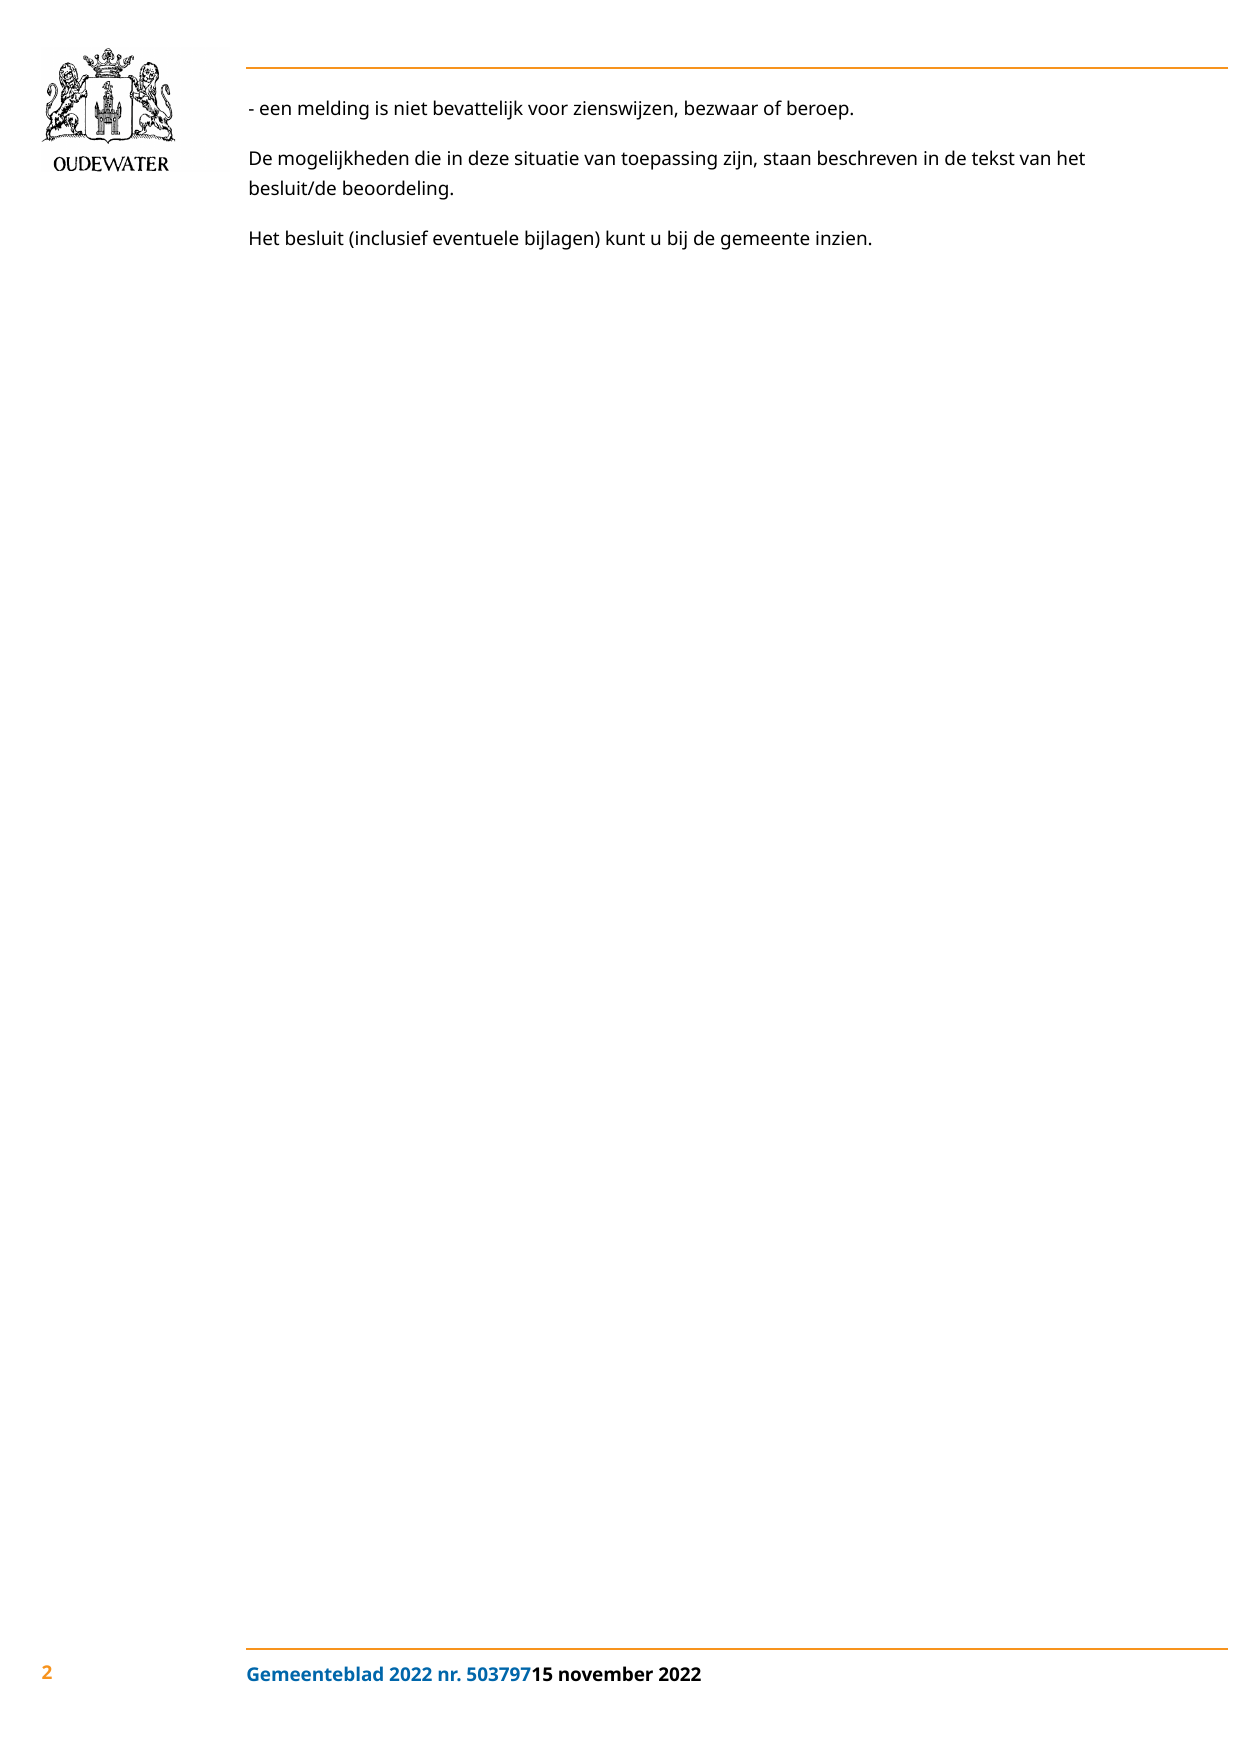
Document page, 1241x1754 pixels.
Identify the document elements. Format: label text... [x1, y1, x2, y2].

text - een melding is niet bevattelijk voor zienswijzen, bezwaar of beroep. [248, 95, 1152, 121]
text De mogelijkheden die in deze situatie van toepassing zijn, staan beschreven in de tekst van het besluit/de beoordeling. [248, 145, 1152, 201]
text Het besluit (inclusief eventuele bijlagen) kunt u bij de gemeente inzien. [248, 225, 1152, 251]
picture [41, 47, 231, 172]
